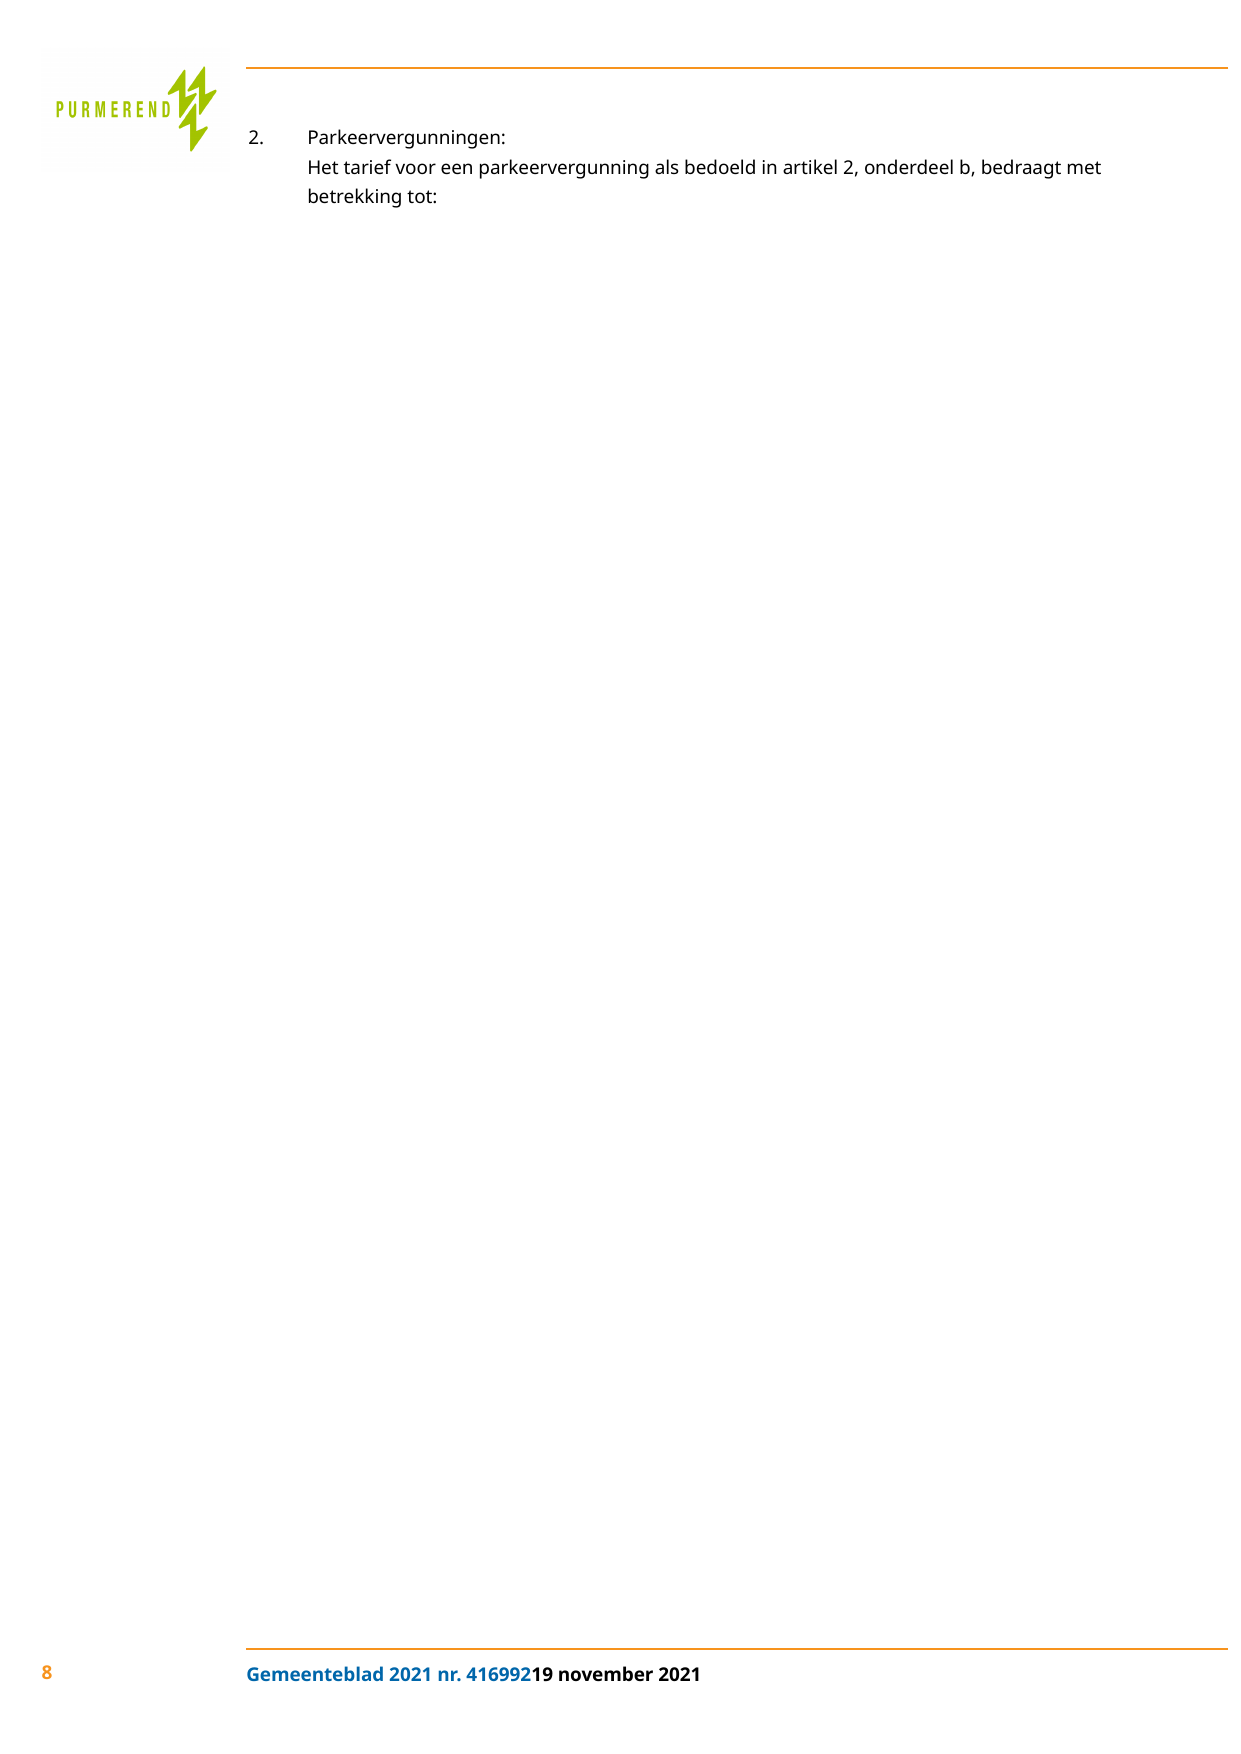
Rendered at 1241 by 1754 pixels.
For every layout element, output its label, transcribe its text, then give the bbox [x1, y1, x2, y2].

list Parkeervergunningen: [248, 124, 1152, 150]
picture [41, 47, 231, 172]
list Het tarief voor een parkeervergunning als bedoeld in artikel 2, onderdeel b, bedraagt met betrekking tot: [248, 154, 1152, 209]
